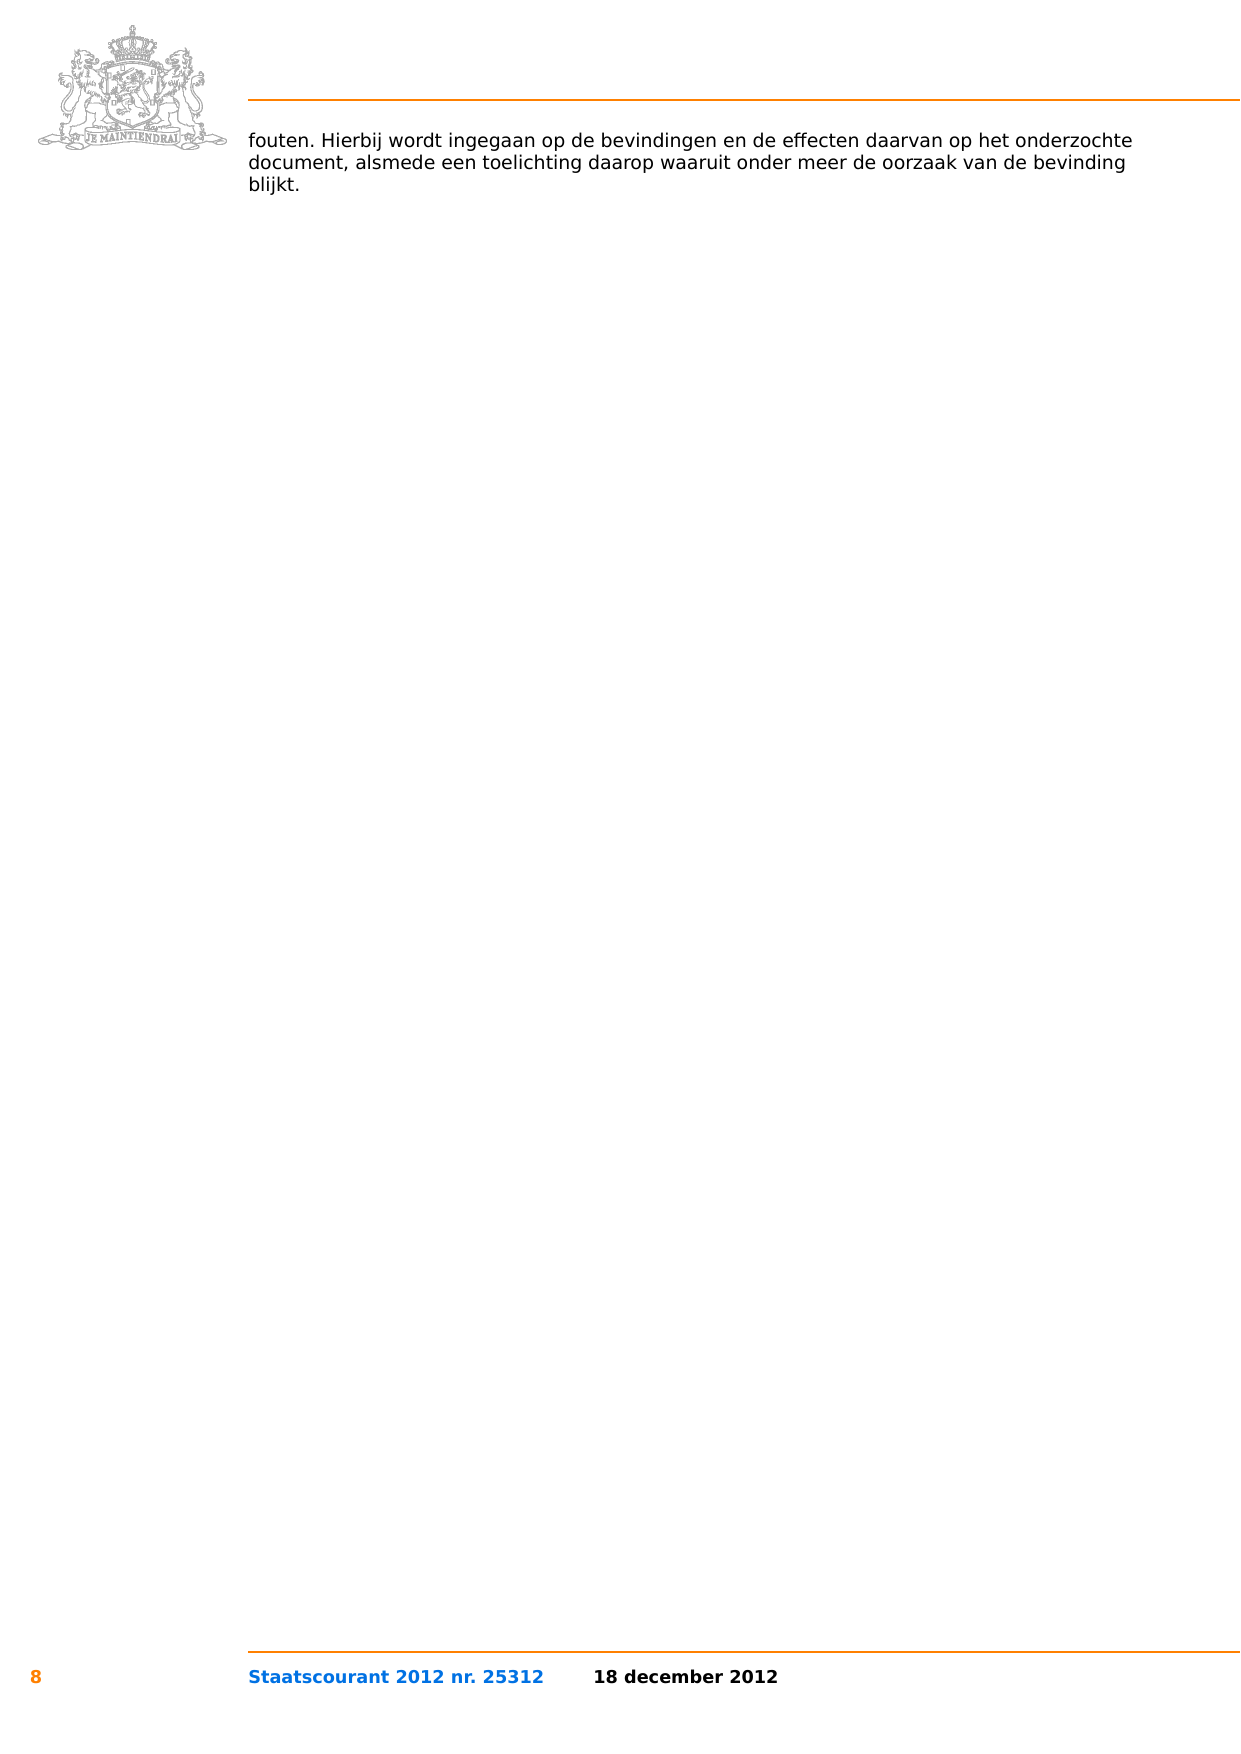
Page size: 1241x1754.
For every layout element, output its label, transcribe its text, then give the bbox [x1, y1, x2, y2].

picture [38, 25, 227, 150]
text fouten. Hierbij wordt ingegaan op de bevindingen en de effecten daarvan op het onderzochte document, alsmede een toelichting daarop waaruit onder meer de oorzaak van de bevinding blijkt. [248, 130, 1163, 196]
